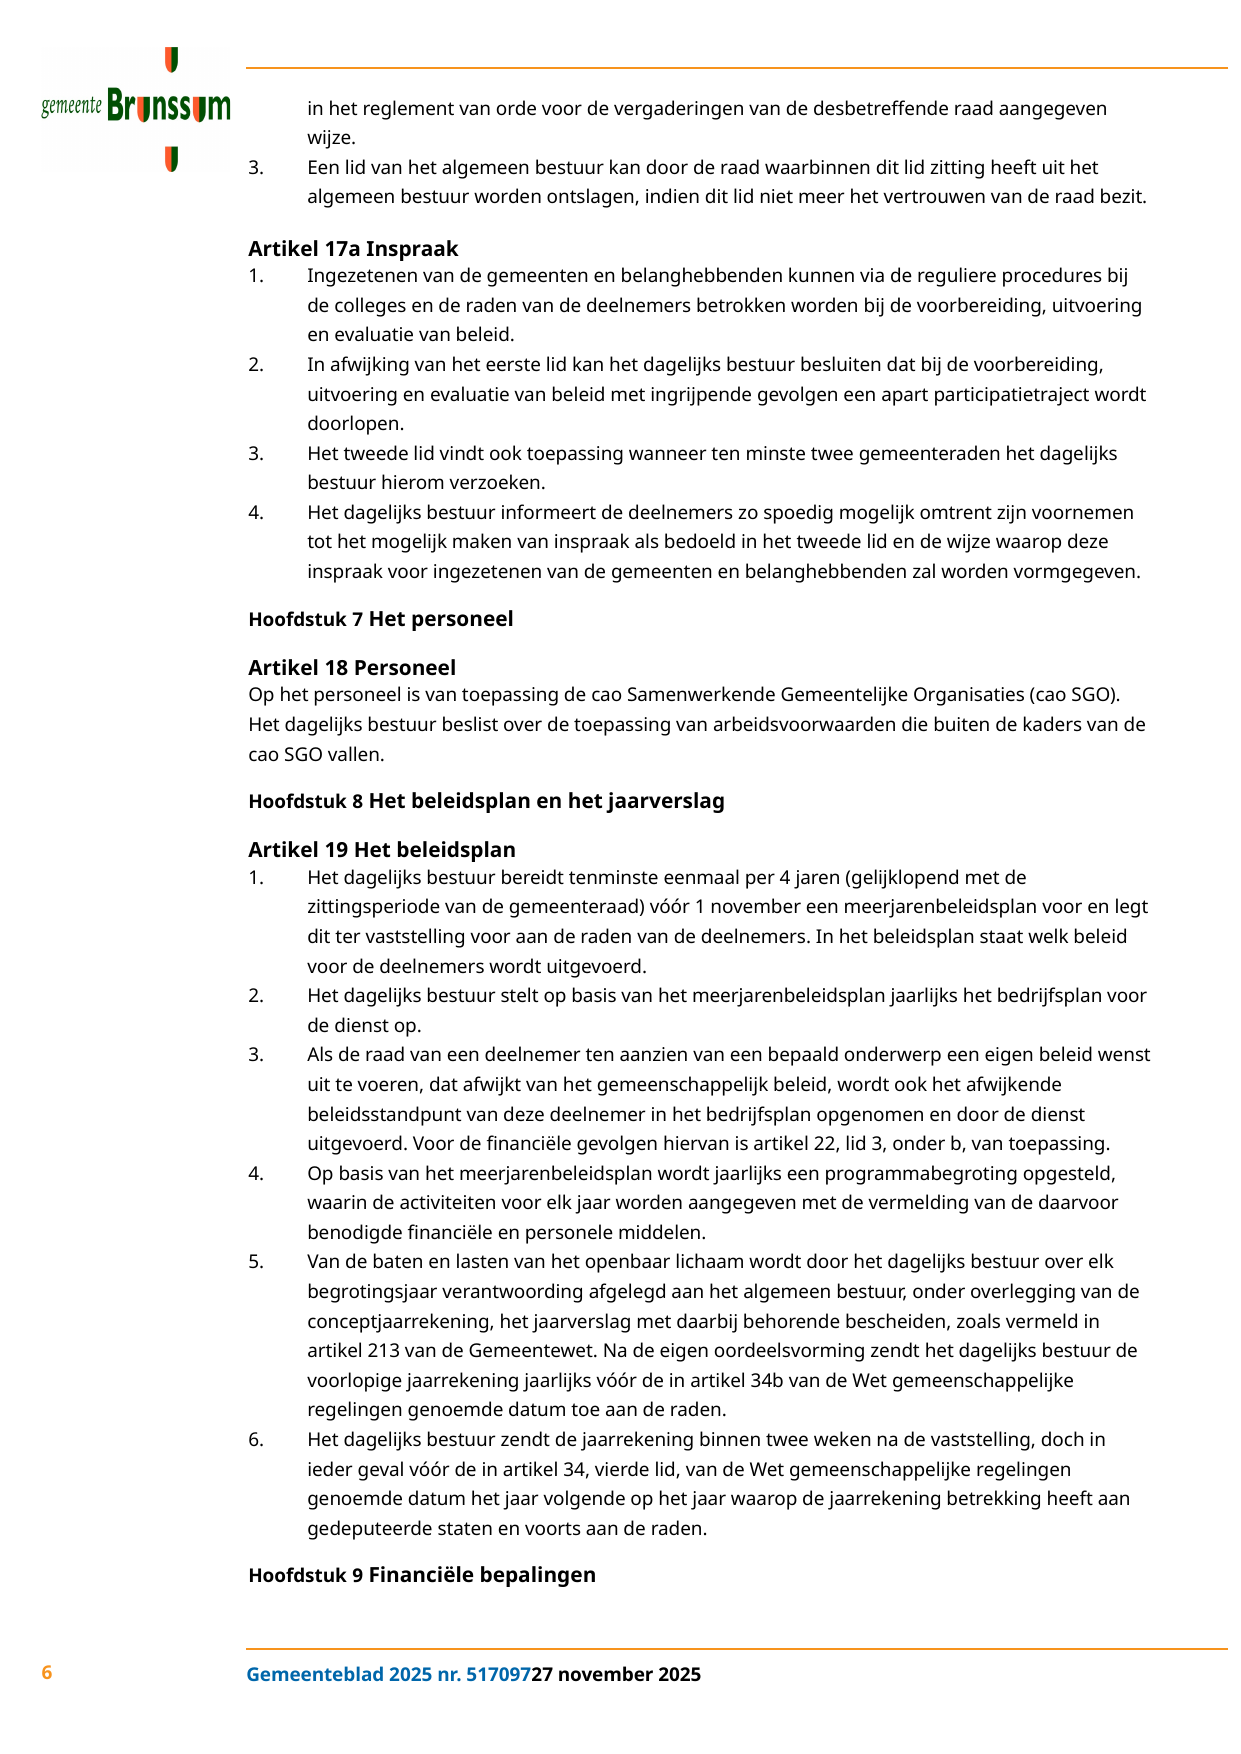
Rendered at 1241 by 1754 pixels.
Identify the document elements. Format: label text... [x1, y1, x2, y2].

text Artikel 19 Het beleidsplan [248, 836, 1152, 864]
text Op het personeel is van toepassing de cao Samenwerkende Gemeentelijke Organisaties (cao SGO). Het dagelijks bestuur beslist over de toepassing van arbeidsvoorwaarden die buiten de kaders van de cao SGO vallen. [248, 682, 1152, 766]
list Het dagelijks bestuur bereidt tenminste eenmaal per 4 jaren (gelijklopend met de zittingsperiode van de gemeenteraad) vóór 1 november een meerjarenbeleidsplan voor en legt dit ter vaststelling voor aan de raden van de deelnemers. In het beleidsplan staat welk beleid voor de deelnemers wordt uitgevoerd. [248, 864, 1152, 978]
text Hoofdstuk 7 Het personeel [248, 604, 1152, 632]
list In afwijking van het eerste lid kan het dagelijks bestuur besluiten dat bij de voorbereiding, uitvoering en evaluatie van beleid met ingrijpende gevolgen een apart participatietraject wordt doorlopen. [248, 351, 1152, 436]
text Hoofdstuk 9 Financiële bepalingen [248, 1561, 1152, 1589]
picture [41, 47, 231, 172]
list Als de raad van een deelnemer ten aanzien van een bepaald onderwerp een eigen beleid wenst uit te voeren, dat afwijkt van het gemeenschappelijk beleid, wordt ook het afwijkende beleidsstandpunt van deze deelnemer in het bedrijfsplan opgenomen en door de dienst uitgevoerd. Voor de financiële gevolgen hiervan is artikel 22, lid 3, onder b, van toepassing. [248, 1042, 1152, 1156]
list Het dagelijks bestuur stelt op basis van het meerjarenbeleidsplan jaarlijks het bedrijfsplan voor de dienst op. [248, 982, 1152, 1038]
list Een lid van het algemeen bestuur kan door de raad waarbinnen dit lid zitting heeft uit het algemeen bestuur worden ontslagen, indien dit lid niet meer het vertrouwen van de raad bezit. [248, 154, 1152, 209]
list Op basis van het meerjarenbeleidsplan wordt jaarlijks een programmabegroting opgesteld, waarin de activiteiten voor elk jaar worden aangegeven met de vermelding van de daarvoor benodigde financiële en personele middelen. [248, 1160, 1152, 1245]
list Het tweede lid vindt ook toepassing wanneer ten minste twee gemeenteraden het dagelijks bestuur hierom verzoeken. [248, 440, 1152, 495]
text Artikel 18 Personeel [248, 653, 1152, 682]
list Het dagelijks bestuur informeert de deelnemers zo spoedig mogelijk omtrent zijn voornemen tot het mogelijk maken van inspraak als bedoeld in het tweede lid en de wijze waarop deze inspraak voor ingezetenen van de gemeenten en belanghebbenden zal worden vormgegeven. [248, 499, 1152, 584]
text Artikel 17a Inspraak [248, 234, 1152, 262]
text Hoofdstuk 8 Het beleidsplan en het jaarverslag [248, 786, 1152, 815]
list Het dagelijks bestuur zendt de jaarrekening binnen twee weken na de vaststelling, doch in ieder geval vóór de in artikel 34, vierde lid, van de Wet gemeenschappelijke regelingen genoemde datum het jaar volgende op het jaar waarop de jaarrekening betrekking heeft aan gedeputeerde staten en voorts aan de raden. [248, 1426, 1152, 1541]
list Van de baten en lasten van het openbaar lichaam wordt door het dagelijks bestuur over elk begrotingsjaar verantwoording afgelegd aan het algemeen bestuur, onder overlegging van de conceptjaarrekening, het jaarverslag met daarbij behorende bescheiden, zoals vermeld in artikel 213 van de Gemeentewet. Na de eigen oordeelsvorming zendt het dagelijks bestuur de voorlopige jaarrekening jaarlijks vóór de in artikel 34b van de Wet gemeenschappelijke regelingen genoemde datum toe aan de raden. [248, 1249, 1152, 1422]
list in het reglement van orde voor de vergaderingen van de desbetreffende raad aangegeven wijze. [248, 95, 1152, 150]
list Ingezetenen van de gemeenten en belanghebbenden kunnen via de reguliere procedures bij de colleges en de raden van de deelnemers betrokken worden bij de voorbereiding, uitvoering en evaluatie van beleid. [248, 262, 1152, 347]
